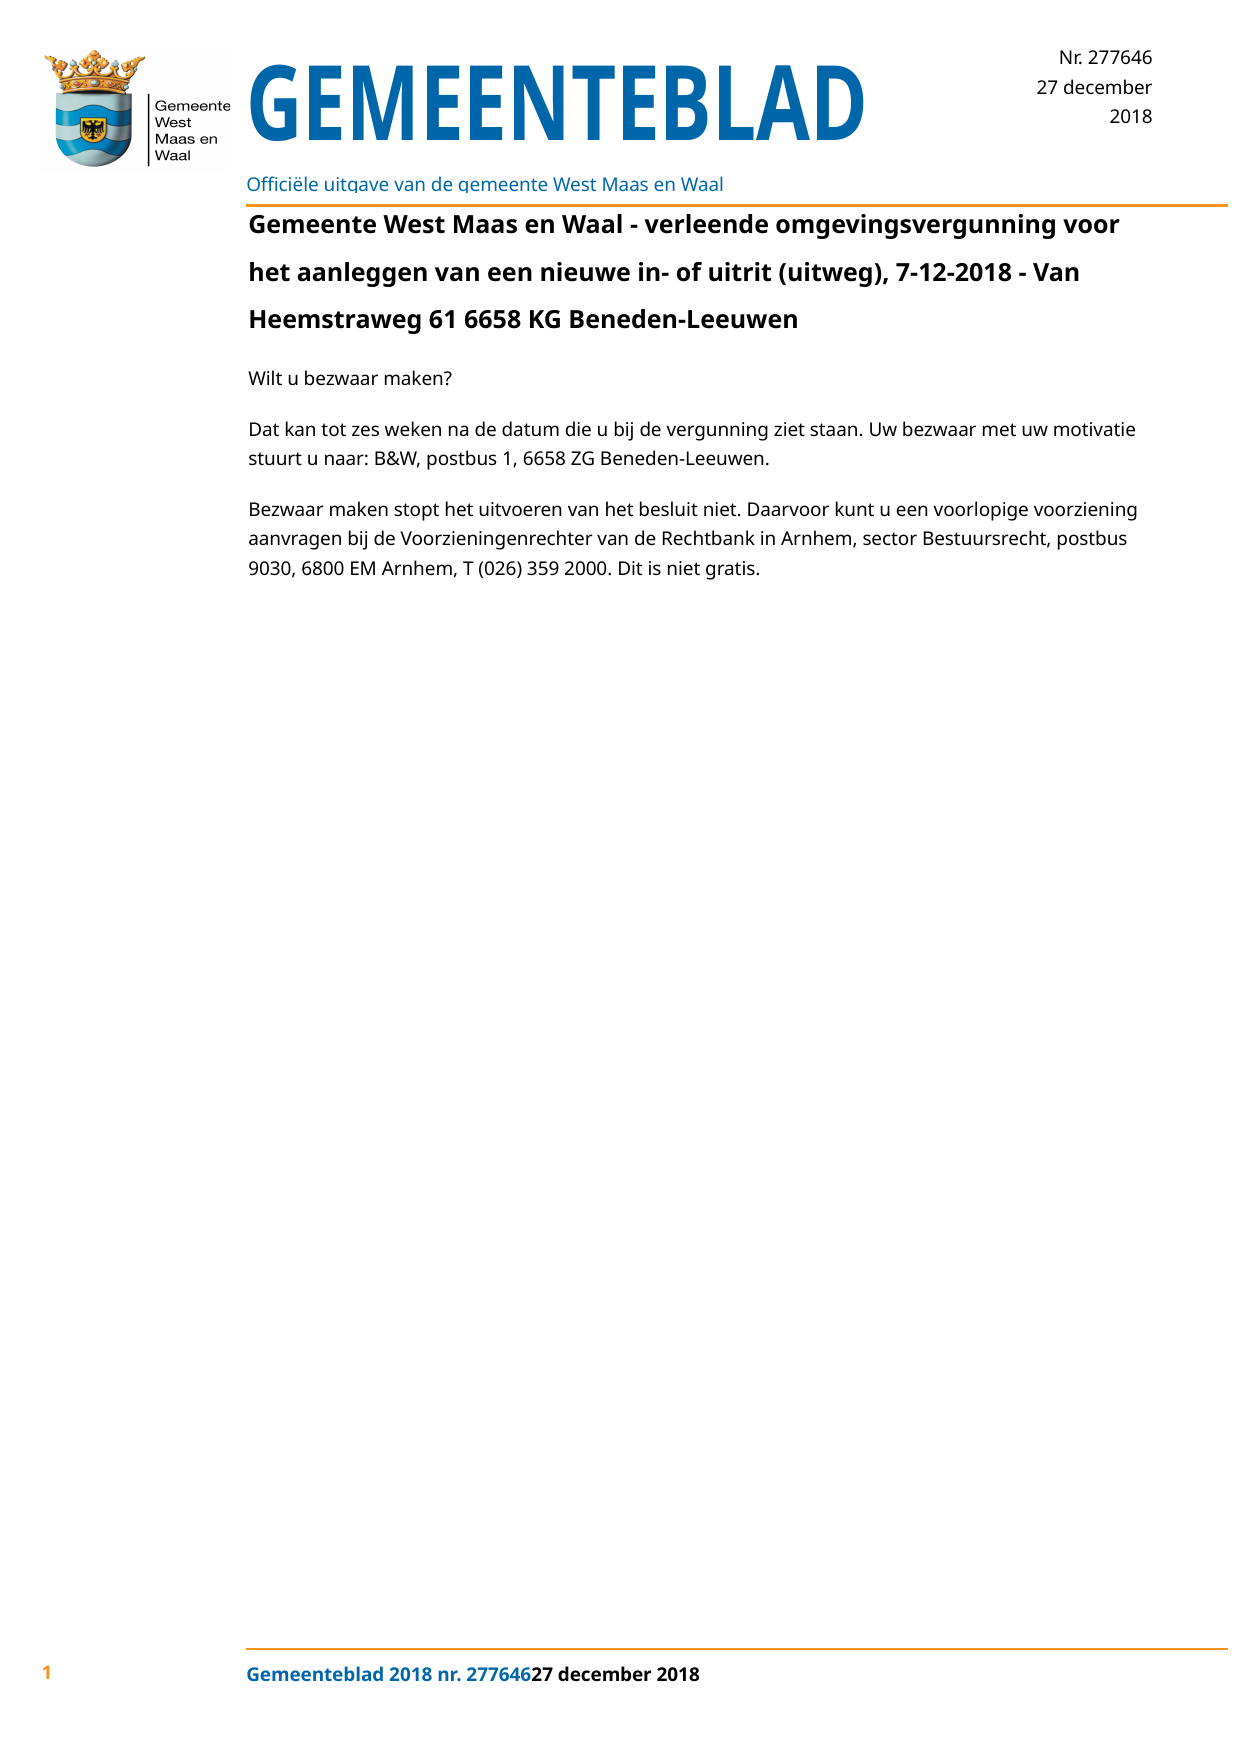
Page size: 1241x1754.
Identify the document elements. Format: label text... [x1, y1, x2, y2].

text Bezwaar maken stopt het uitvoeren van het besluit niet. Daarvoor kunt u een voorlopige voorziening aanvragen bij de Voorzieningenrechter van de Rechtbank in Arnhem, sector Bestuursrecht, postbus 9030, 6800 EM Arnhem, T (026) 359 2000. Dit is niet gratis. [248, 496, 1152, 581]
text Gemeente West Maas en Waal - verleende omgevingsvergunning voor het aanleggen van een nieuwe in- of uitrit (uitweg), 7-12-2018 - Van Heemstraweg 61 6658 KG Beneden-Leeuwen [248, 207, 1152, 336]
text Wilt u bezwaar maken? [248, 366, 1152, 391]
text Dat kan tot zes weken na de datum die u bij de vergunning ziet staan. Uw bezwaar met uw motivatie stuurt u naar: B&W, postbus 1, 6658 ZG Beneden-Leeuwen. [248, 416, 1152, 471]
picture [41, 47, 231, 172]
